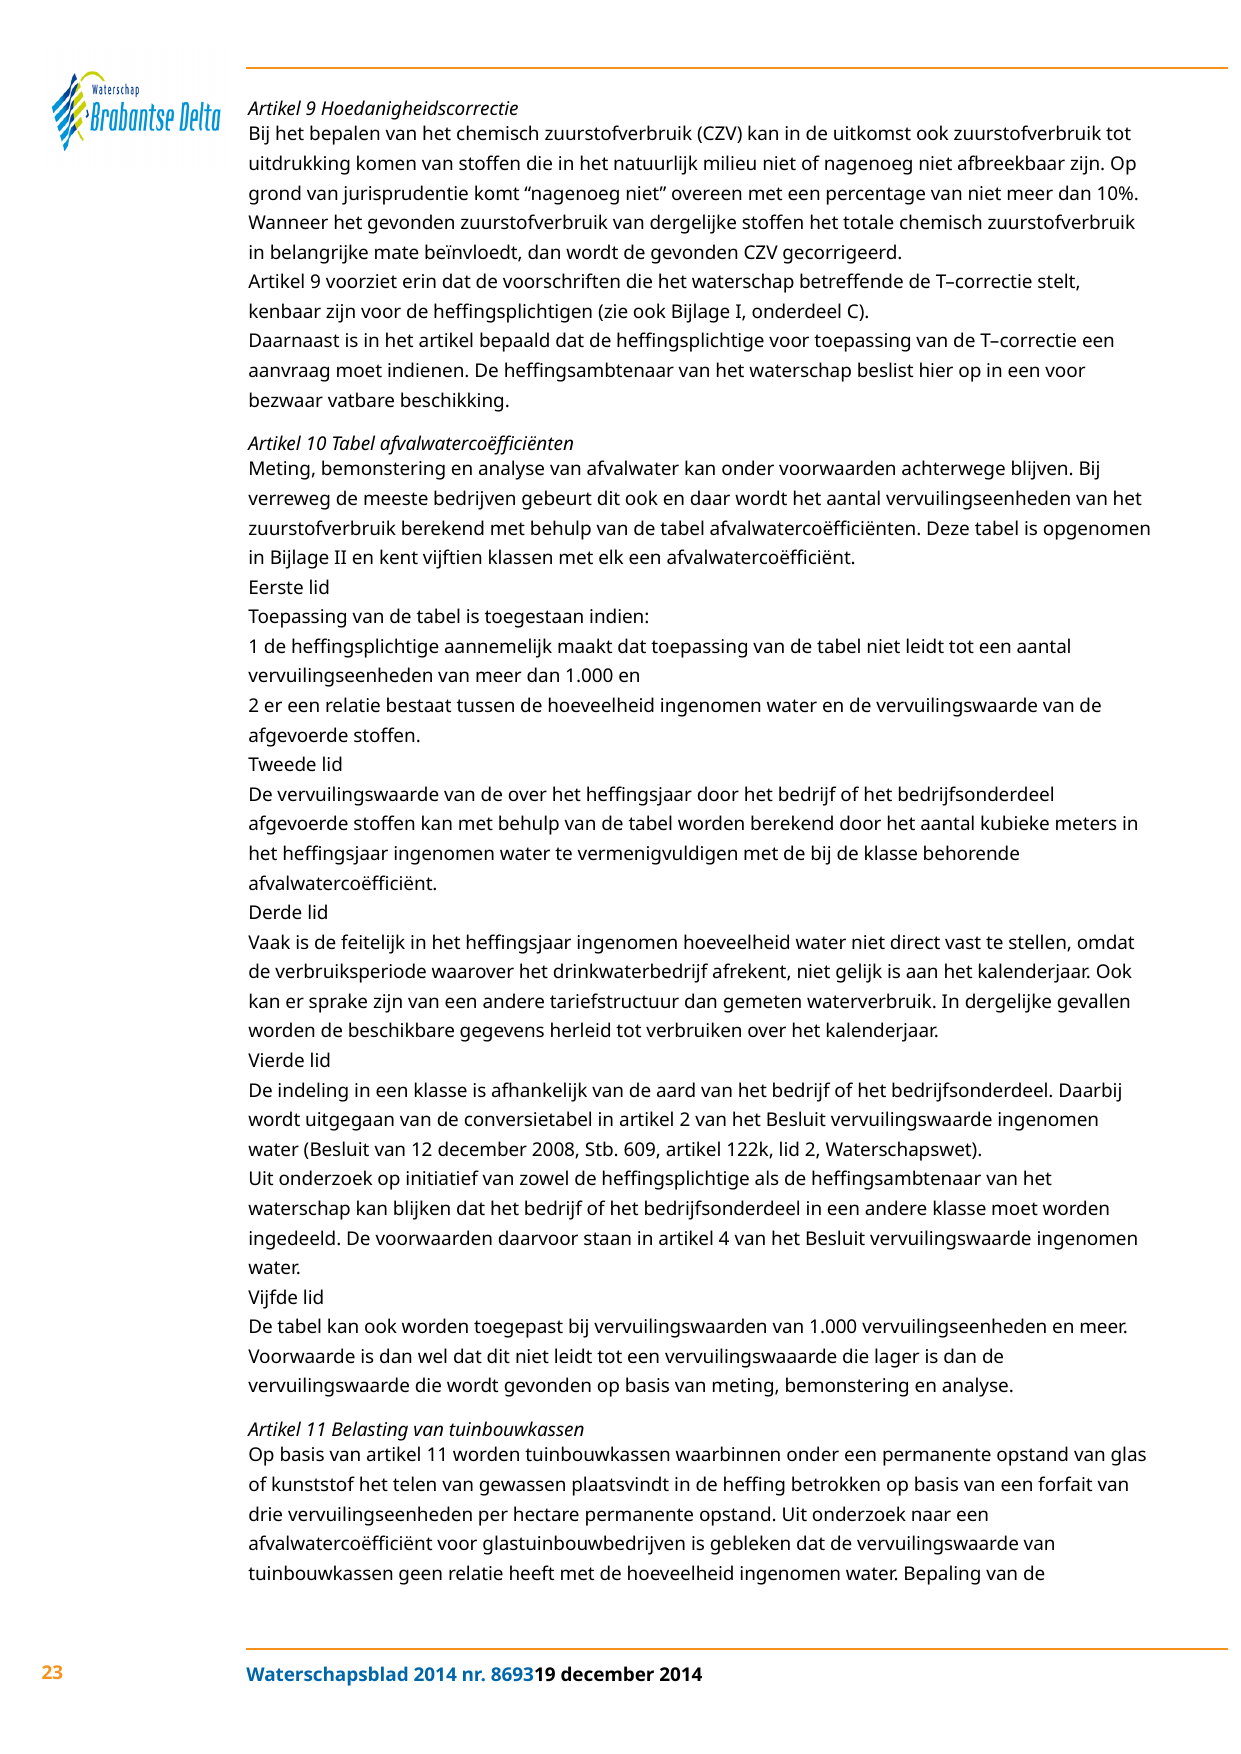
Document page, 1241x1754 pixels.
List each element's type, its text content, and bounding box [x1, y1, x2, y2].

text Meting, bemonstering en analyse van afvalwater kan onder voorwaarden achterwege blijven. Bij verreweg de meeste bedrijven gebeurt dit ook en daar wordt het aantal vervuilingseenheden van het zuurstofverbruik berekend met behulp van de tabel afvalwatercoëfficiënten. Deze tabel is opgenomen in Bijlage II en kent vijftien klassen met elk een afvalwatercoëfficiënt. [248, 456, 1152, 570]
text De indeling in een klasse is afhankelijk van de aard van het bedrijf of het bedrijfsonderdeel. Daarbij wordt uitgegaan van de conversietabel in artikel 2 van het Besluit vervuilingswaarde ingenomen water (Besluit van 12 december 2008, Stb. 609, artikel 122k, lid 2, Waterschapswet). [248, 1077, 1152, 1162]
text De tabel kan ook worden toegepast bij vervuilingswaarden van 1.000 vervuilingseenheden en meer. Voorwaarde is dan wel dat dit niet leidt tot een vervuilingswaaarde die lager is dan de vervuilingswaarde die wordt gevonden op basis van meting, bemonstering en analyse. [248, 1313, 1152, 1398]
text Vijfde lid [248, 1284, 1152, 1310]
text Artikel 11 Belasting van tuinbouwkassen [248, 1416, 1152, 1442]
text 1 de heffingsplichtige aannemelijk maakt dat toepassing van de tabel niet leidt tot een aantal vervuilingseenheden van meer dan 1.000 en [248, 633, 1152, 688]
text Vaak is de feitelijk in het heffingsjaar ingenomen hoeveelheid water niet direct vast te stellen, omdat de verbruiksperiode waarover het drinkwaterbedrijf afrekent, niet gelijk is aan het kalenderjaar. Ook kan er sprake zijn van een andere tariefstructuur dan gemeten waterverbruik. In dergelijke gevallen worden de beschikbare gegevens herleid tot verbruiken over het kalenderjaar. [248, 929, 1152, 1043]
text Daarnaast is in het artikel bepaald dat de heffingsplichtige voor toepassing van de T–correctie een aanvraag moet indienen. De heffingsambtenaar van het waterschap beslist hier op in een voor bezwaar vatbare beschikking. [248, 328, 1152, 412]
text Toepassing van de tabel is toegestaan indien: [248, 603, 1152, 629]
text 2 er een relatie bestaat tussen de hoeveelheid ingenomen water en de vervuilingswaarde van de afgevoerde stoffen. [248, 692, 1152, 748]
text Vierde lid [248, 1047, 1152, 1073]
text Bij het bepalen van het chemisch zuurstofverbruik (CZV) kan in de uitkomst ook zuurstofverbruik tot uitdrukking komen van stoffen die in het natuurlijk milieu niet of nagenoeg niet afbreekbaar zijn. Op grond van jurisprudentie komt “nagenoeg niet” overeen met een percentage van niet meer dan 10%. Wanneer het gevonden zuurstofverbruik van dergelijke stoffen het totale chemisch zuurstofverbruik in belangrijke mate beïnvloedt, dan wordt de gevonden CZV gecorrigeerd. [248, 121, 1152, 264]
picture [41, 47, 231, 172]
text De vervuilingswaarde van de over het heffingsjaar door het bedrijf of het bedrijfsonderdeel afgevoerde stoffen kan met behulp van de tabel worden berekend door het aantal kubieke meters in het heffingsjaar ingenomen water te vermenigvuldigen met de bij de klasse behorende afvalwatercoëfficiënt. [248, 781, 1152, 896]
text Uit onderzoek op initiatief van zowel de heffingsplichtige als de heffingsambtenaar van het waterschap kan blijken dat het bedrijf of het bedrijfsonderdeel in een andere klasse moet worden ingedeeld. De voorwaarden daarvoor staan in artikel 4 van het Besluit vervuilingswaarde ingenomen water. [248, 1166, 1152, 1280]
text Tweede lid [248, 751, 1152, 777]
text Eerste lid [248, 574, 1152, 600]
text Derde lid [248, 899, 1152, 925]
text Artikel 10 Tabel afvalwatercoëfficiënten [248, 430, 1152, 456]
text Artikel 9 Hoedanigheidscorrectie [248, 95, 1152, 121]
text Op basis van artikel 11 worden tuinbouwkassen waarbinnen onder een permanente opstand van glas of kunststof het telen van gewassen plaatsvindt in de heffing betrokken op basis van een forfait van drie vervuilingseenheden per hectare permanente opstand. Uit onderzoek naar een afvalwatercoëfficiënt voor glastuinbouwbedrijven is gebleken dat de vervuilingswaarde van tuinbouwkassen geen relatie heeft met de hoeveelheid ingenomen water. Bepaling van de [248, 1442, 1152, 1586]
text Artikel 9 voorziet erin dat de voorschriften die het waterschap betreffende de T–correctie stelt, kenbaar zijn voor de heffingsplichtigen (zie ook Bijlage I, onderdeel C). [248, 268, 1152, 324]
